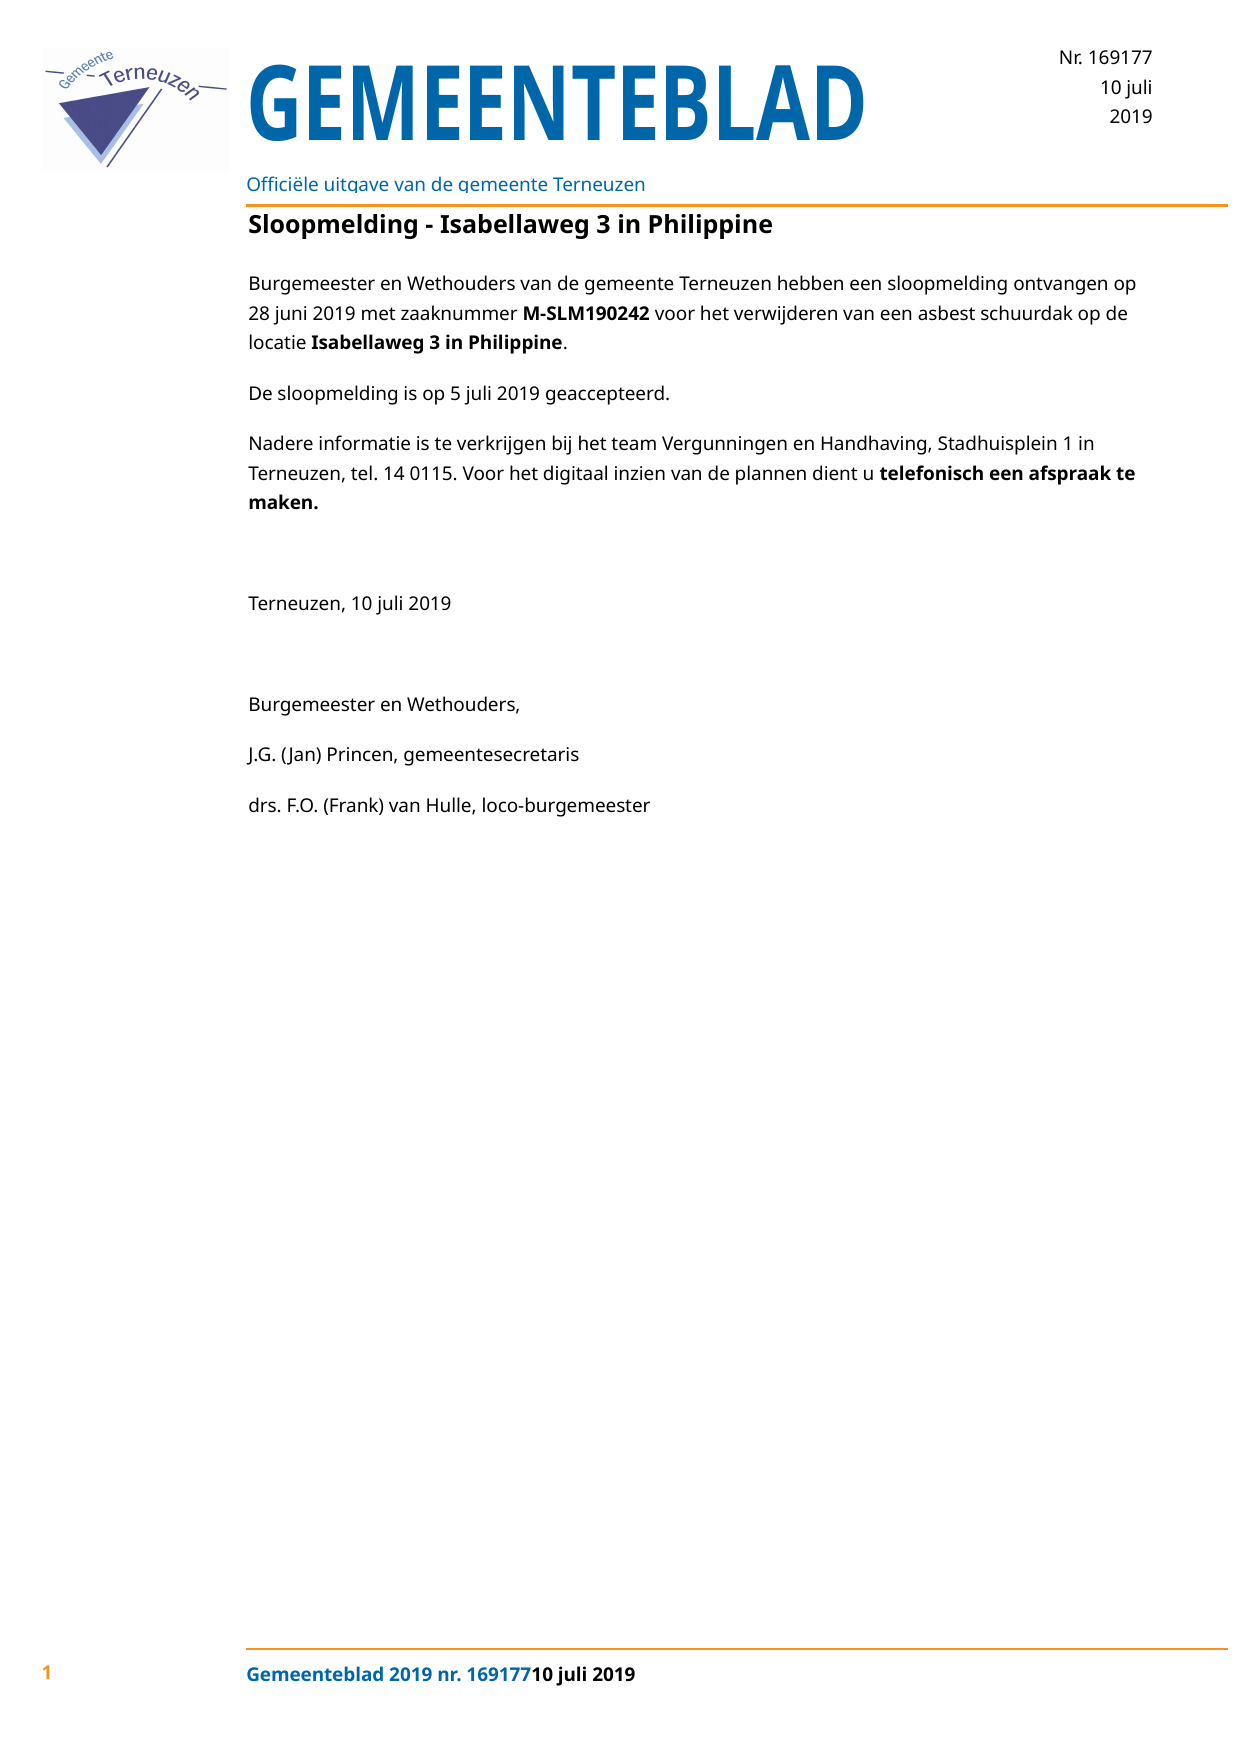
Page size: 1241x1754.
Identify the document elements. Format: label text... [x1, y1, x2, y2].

text J.G. (Jan) Princen, gemeentesecretaris [248, 742, 1152, 767]
text Burgemeester en Wethouders, [248, 691, 1152, 717]
text Sloopmelding - Isabellaweg 3 in Philippine [248, 207, 1152, 241]
text drs. F.O. (Frank) van Hulle, loco-burgemeester [248, 792, 1152, 818]
text Nadere informatie is te verkrijgen bij het team Vergunningen en Handhaving, Stadhuisplein 1 in Terneuzen, tel. 14 0115. Voor het digitaal inzien van de plannen dient u telefonisch een afspraak te maken. [248, 430, 1152, 515]
text Burgemeester en Wethouders van de gemeente Terneuzen hebben een sloopmelding ontvangen op 28 juni 2019 met zaaknummer M-SLM190242 voor het verwijderen van een asbest schuurdak op de locatie Isabellaweg 3 in Philippine. [248, 270, 1152, 355]
text De sloopmelding is op 5 juli 2019 geaccepteerd. [248, 380, 1152, 406]
picture [41, 47, 231, 172]
text Terneuzen, 10 juli 2019 [248, 590, 1152, 616]
